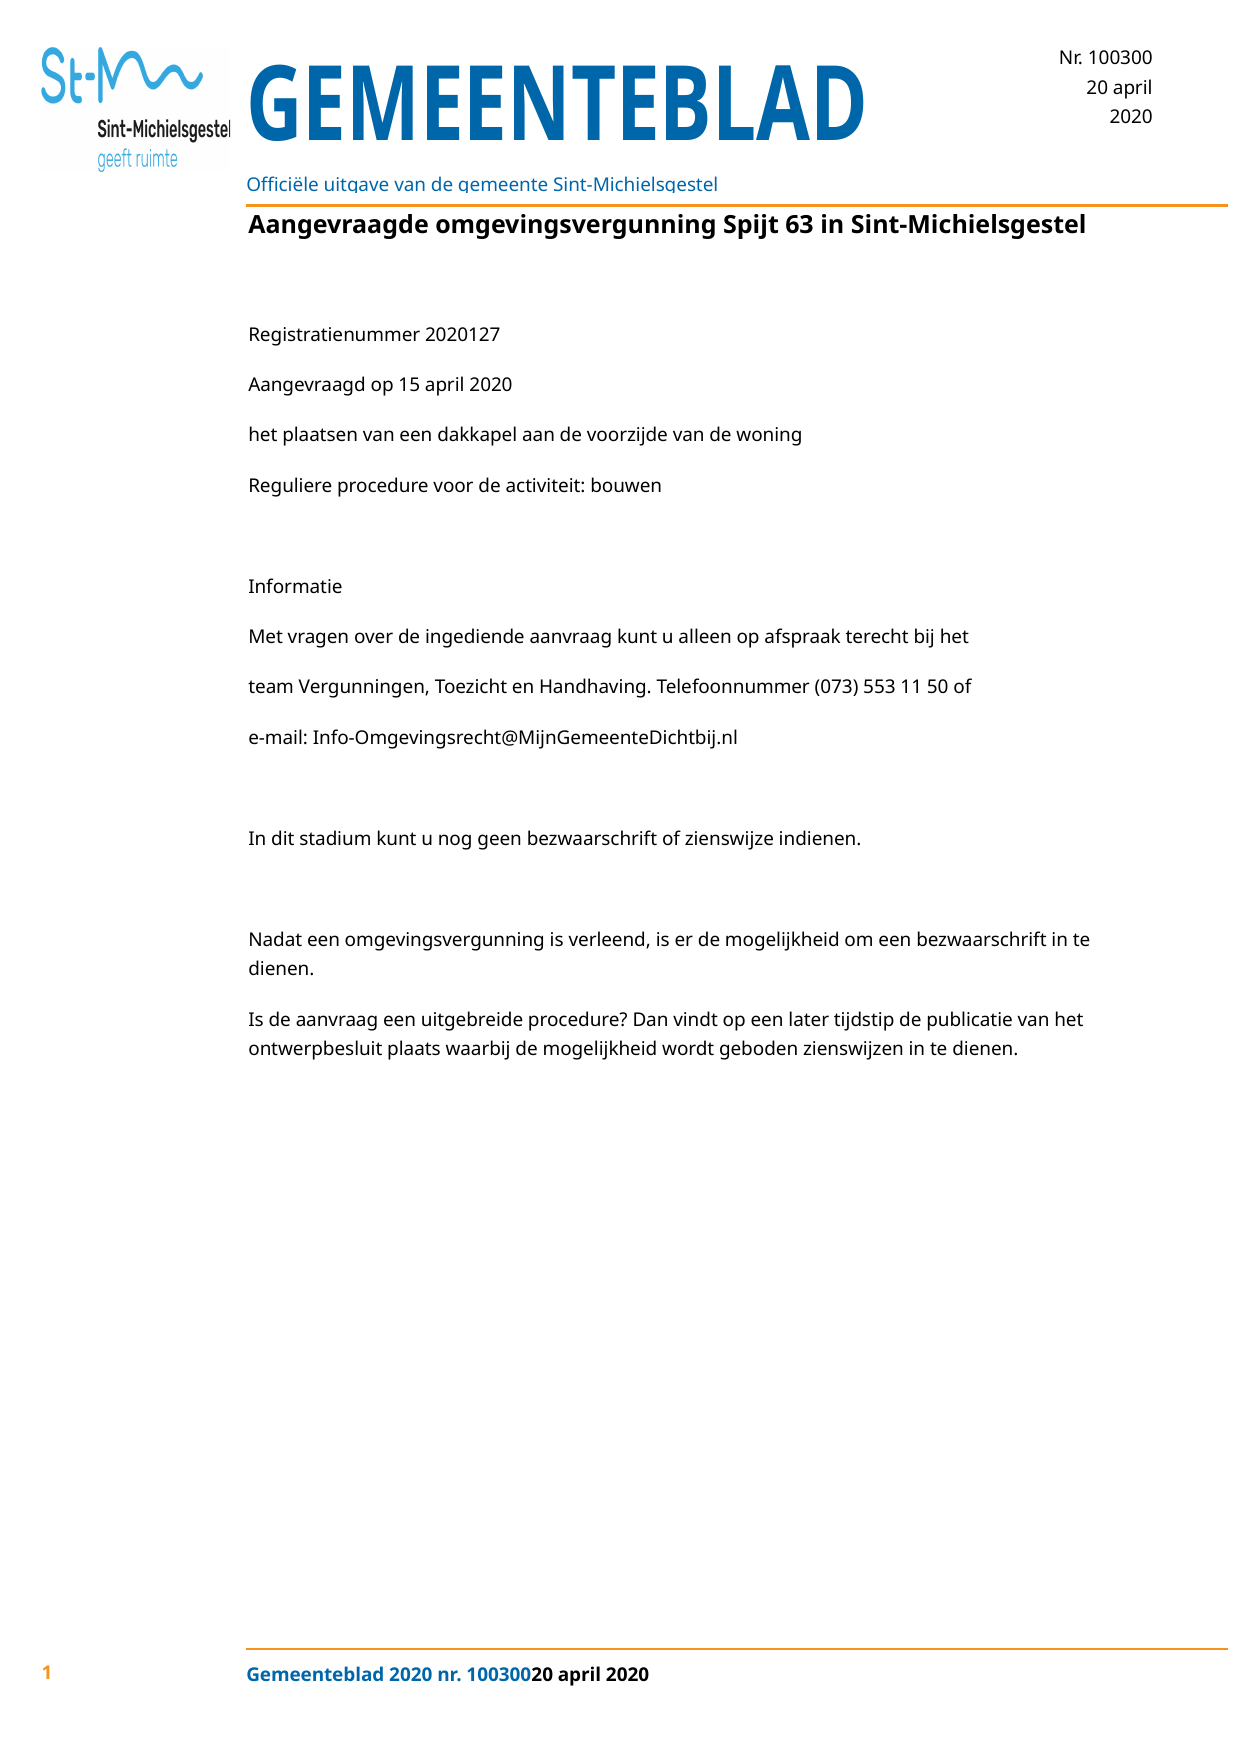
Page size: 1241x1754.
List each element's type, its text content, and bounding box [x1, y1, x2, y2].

text Is de aanvraag een uitgebreide procedure? Dan vindt op een later tijdstip de publicatie van het ontwerpbesluit plaats waarbij de mogelijkheid wordt geboden zienswijzen in te dienen. [248, 1006, 1152, 1061]
text Aangevraagde omgevingsvergunning Spijt 63 in Sint-Michielsgestel [248, 207, 1152, 241]
text e-mail: Info-Omgevingsrecht@MijnGemeenteDichtbij.nl [248, 724, 1152, 750]
text Registratienummer 2020127 [248, 321, 1152, 346]
text Informatie [248, 573, 1152, 598]
text team Vergunningen, Toezicht en Handhaving. Telefoonnummer (073) 553 11 50 of [248, 674, 1152, 699]
text Aangevraagd op 15 april 2020 [248, 371, 1152, 397]
text het plaatsen van een dakkapel aan de voorzijde van de woning [248, 422, 1152, 447]
text In dit stadium kunt u nog geen bezwaarschrift of zienswijze indienen. [248, 825, 1152, 851]
picture [41, 47, 231, 172]
text Reguliere procedure voor de activiteit: bouwen [248, 472, 1152, 498]
text Nadat een omgevingsvergunning is verleend, is er de mogelijkheid om een bezwaarschrift in te dienen. [248, 926, 1152, 981]
text Met vragen over de ingediende aanvraag kunt u alleen op afspraak terecht bij het [248, 623, 1152, 649]
